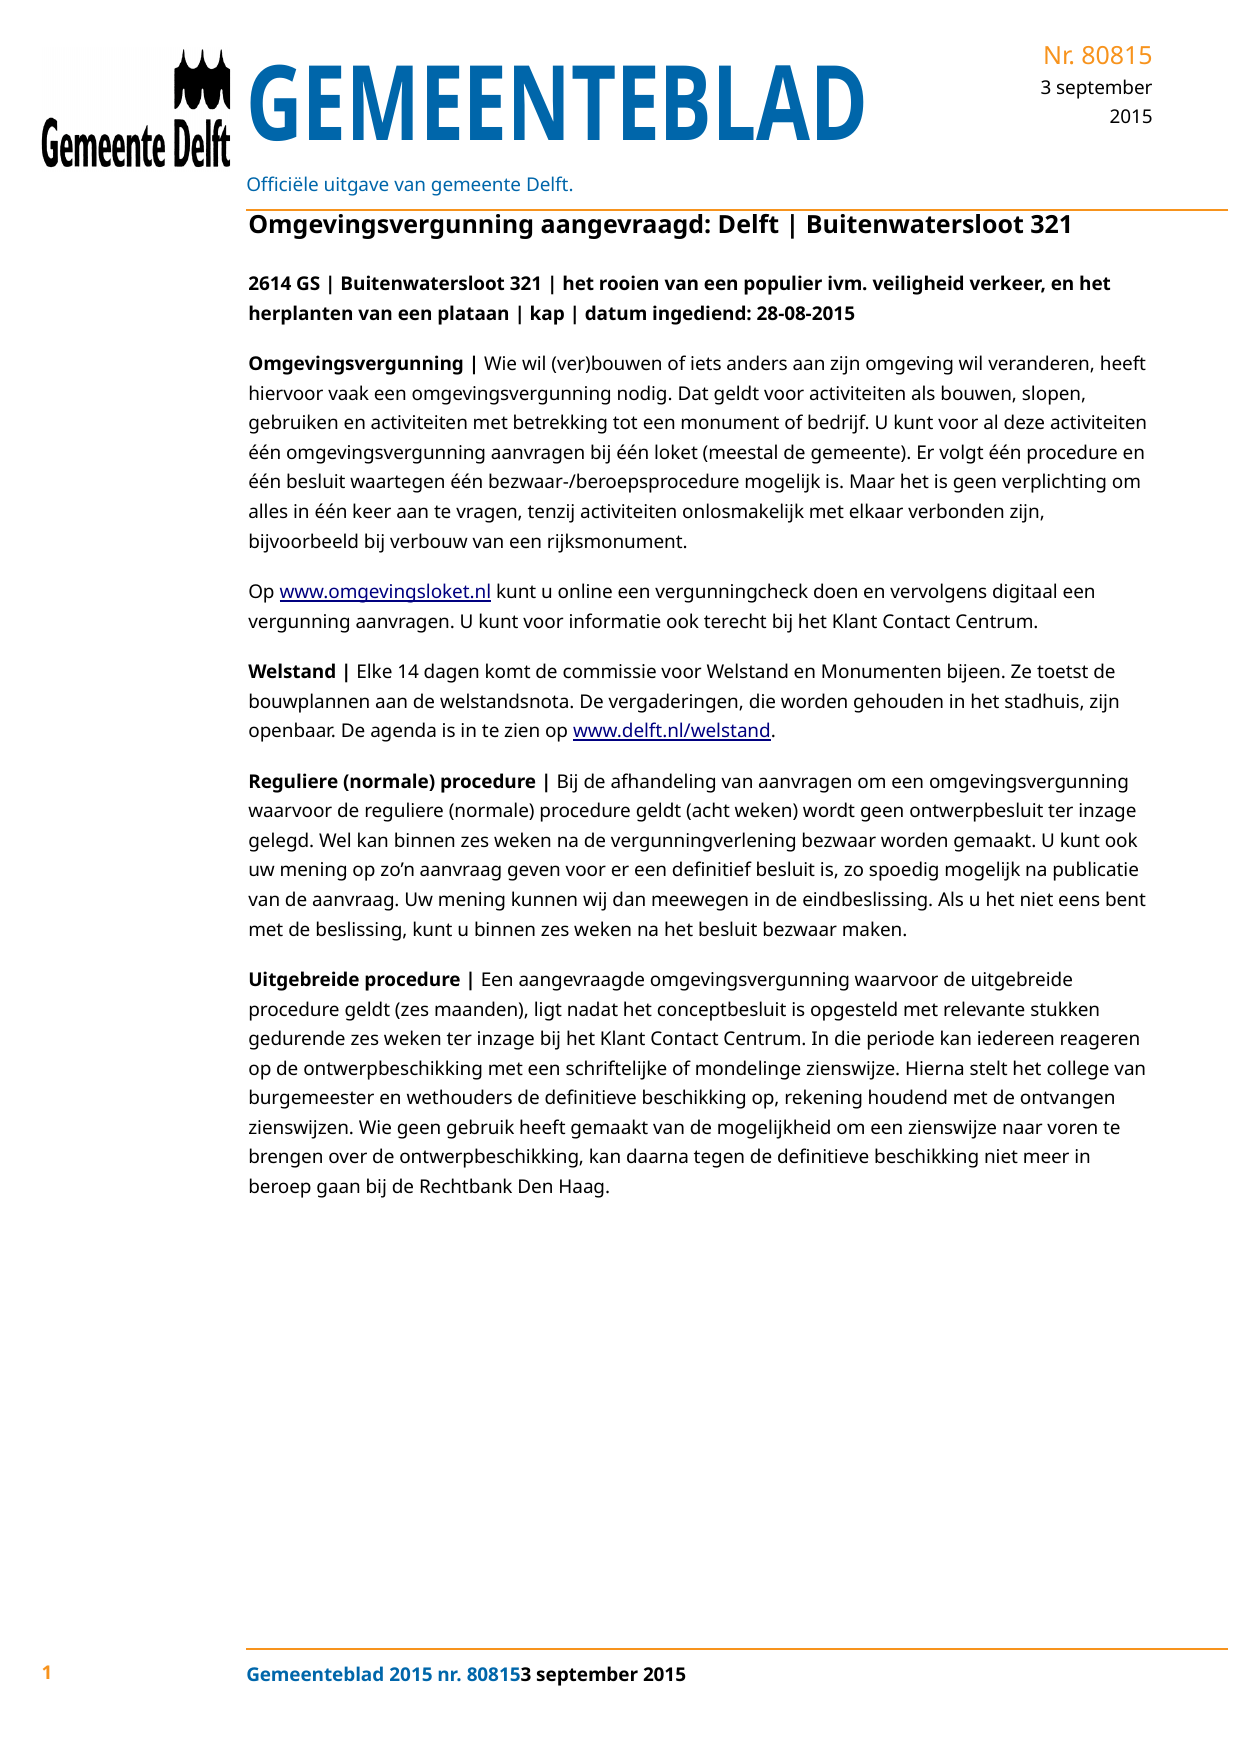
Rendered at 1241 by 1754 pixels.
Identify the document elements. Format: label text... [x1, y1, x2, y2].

text 2614 GS | Buitenwatersloot 321 | het rooien van een populier ivm. veiligheid verkeer, en het herplanten van een plataan | kap | datum ingediend: 28-08-2015 [248, 270, 1152, 326]
text Reguliere (normale) procedure | Bij de afhandeling van aanvragen om een omgevingsvergunning waarvoor de reguliere (normale) procedure geldt (acht weken) wordt geen ontwerpbesluit ter inzage gelegd. Wel kan binnen zes weken na de vergunningverlening bezwaar worden gemaakt. U kunt ook uw mening op zo’n aanvraag geven voor er een definitief besluit is, zo spoedig mogelijk na publicatie van de aanvraag. Uw mening kunnen wij dan meewegen in de eindbeslissing. Als u het niet eens bent met de beslissing, kunt u binnen zes weken na het besluit bezwaar maken. [248, 768, 1152, 941]
text Uitgebreide procedure | Een aangevraagde omgevingsvergunning waarvoor de uitgebreide procedure geldt (zes maanden), ligt nadat het conceptbesluit is opgesteld met relevante stukken gedurende zes weken ter inzage bij het Klant Contact Centrum. In die periode kan iedereen reageren op de ontwerpbeschikking met een schriftelijke of mondelinge zienswijze. Hierna stelt het college van burgemeester en wethouders de definitieve beschikking op, rekening houdend met de ontvangen zienswijzen. Wie geen gebruik heeft gemaakt van de mogelijkheid om een zienswijze naar voren te brengen over de ontwerpbeschikking, kan daarna tegen de definitieve beschikking niet meer in beroep gaan bij de Rechtbank Den Haag. [248, 966, 1152, 1199]
text Op www.omgevingsloket.nl kunt u online een vergunningcheck doen en vervolgens digitaal een vergunning aanvragen. U kunt voor informatie ook terecht bij het Klant Contact Centrum. [248, 578, 1152, 633]
text Omgevingsvergunning aangevraagd: Delft | Buitenwatersloot 321 [248, 211, 1152, 241]
text Welstand | Elke 14 dagen komt de commissie voor Welstand en Monumenten bijeen. Ze toetst de bouwplannen aan de welstandsnota. De vergaderingen, die worden gehouden in het stadhuis, zijn openbaar. De agenda is in te zien op www.delft.nl/welstand. [248, 658, 1152, 743]
text Omgevingsvergunning | Wie wil (ver)bouwen of iets anders aan zijn omgeving wil veranderen, heeft hiervoor vaak een omgevingsvergunning nodig. Dat geldt voor activiteiten als bouwen, slopen, gebruiken en activiteiten met betrekking tot een monument of bedrijf. U kunt voor al deze activiteiten één omgevingsvergunning aanvragen bij één loket (meestal de gemeente). Er volgt één procedure en één besluit waartegen één bezwaar-/beroepsprocedure mogelijk is. Maar het is geen verplichting om alles in één keer aan te vragen, tenzij activiteiten onlosmakelijk met elkaar verbonden zijn, bijvoorbeeld bij verbouw van een rijksmonument. [248, 350, 1152, 553]
picture [41, 47, 231, 172]
